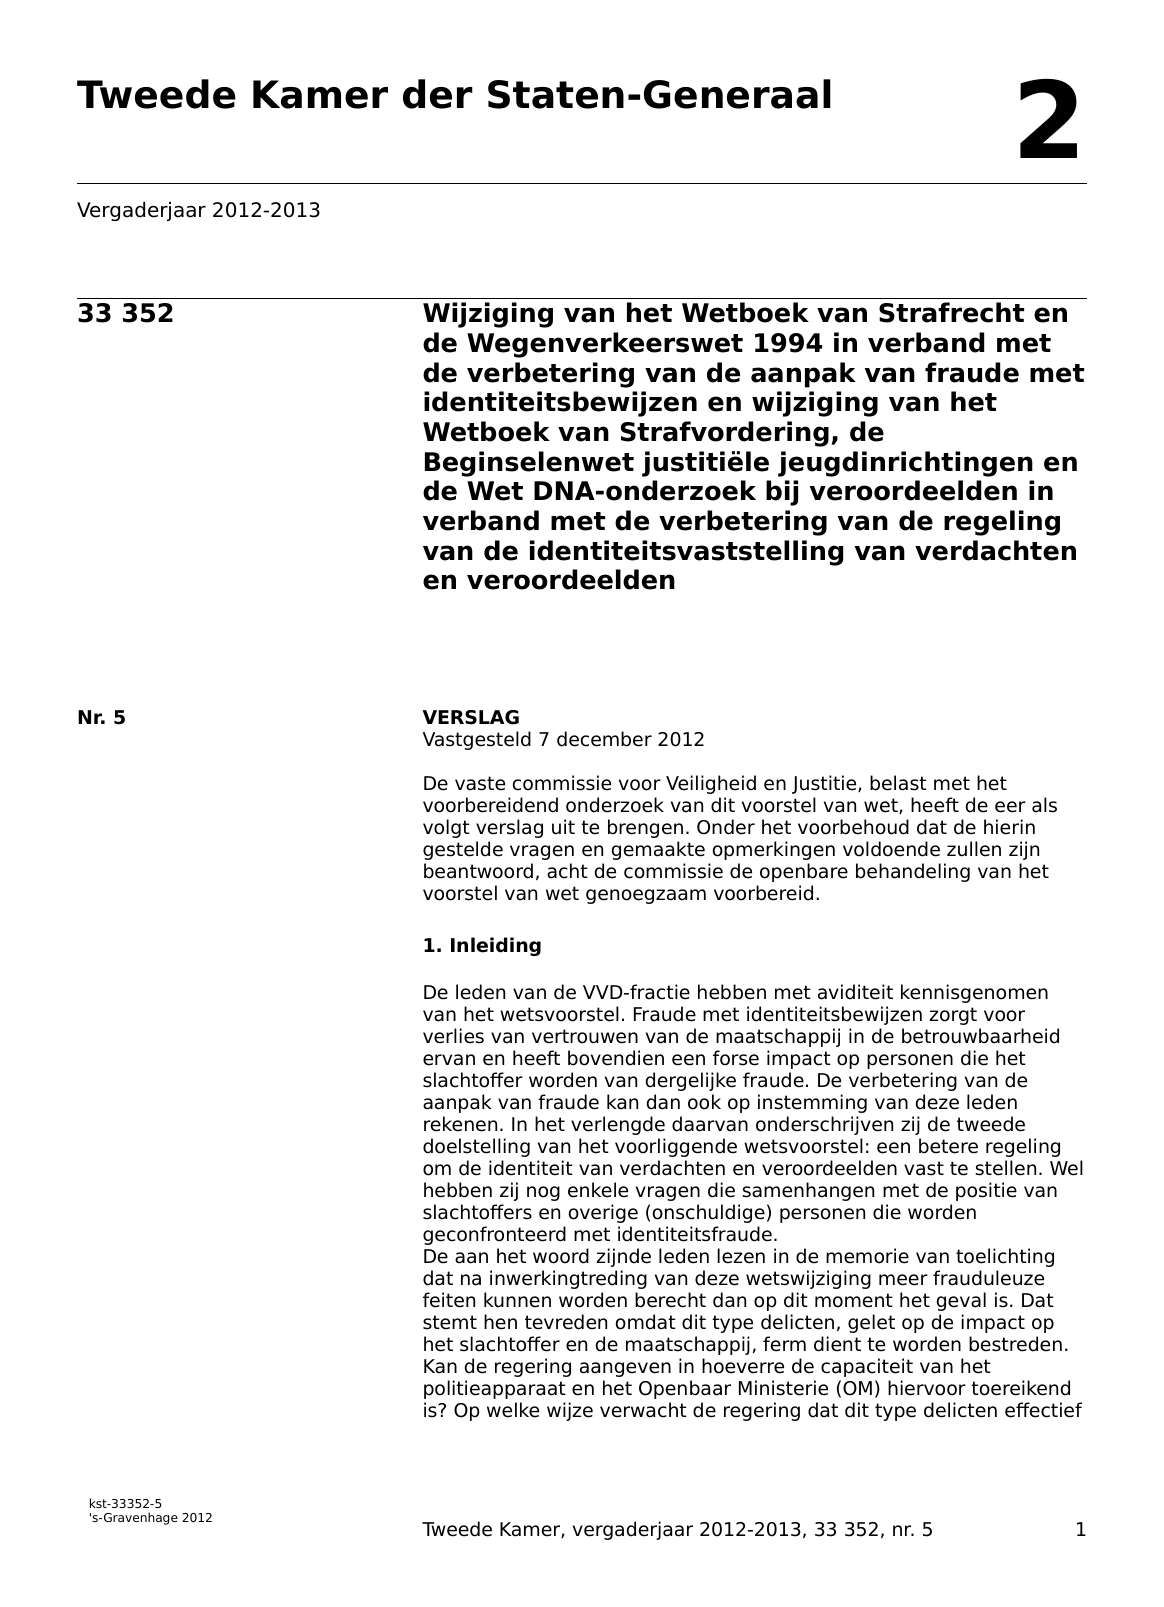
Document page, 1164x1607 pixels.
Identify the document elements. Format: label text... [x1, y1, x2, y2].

text De aan het woord zijnde leden lezen in de memorie van toelichting dat na inwerkingtreding van deze wetswijziging meer frauduleuze feiten kunnen worden berecht dan op dit moment het geval is. Dat stemt hen tevreden omdat dit type delicten, gelet op de impact op het slachtoffer en de maatschappij, ferm dient te worden bestreden. Kan de regering aangeven in hoeverre de capaciteit van het politieapparaat en het Openbaar Ministerie (OM) hiervoor toereikend is? Op welke wijze verwacht de regering dat dit type delicten effectief [422, 1246, 1087, 1421]
text Vastgesteld 7 december 2012 [422, 729, 1087, 751]
text De leden van de VVD-fractie hebben met aviditeit kennisgenomen van het wetsvoorstel. Fraude met identiteitsbewijzen zorgt voor verlies van vertrouwen van de maatschappij in de betrouwbaarheid ervan en heeft bovendien een forse impact op personen die het slachtoffer worden van dergelijke fraude. De verbetering van de aanpak van fraude kan dan ook op instemming van deze leden rekenen. In het verlengde daarvan onderschrijven zij de tweede doelstelling van het voorliggende wetsvoorstel: een betere regeling om de identiteit van verdachten en veroordeelden vast te stellen. Wel hebben zij nog enkele vragen die samenhangen met de positie van slachtoffers en overige (onschuldige) personen die worden geconfronteerd met identiteitsfraude. [422, 982, 1087, 1246]
subtitle 33 352 Wijziging van het Wetboek van Strafrecht en de Wegenverkeerswet 1994 in verband met de verbetering van de aanpak van fraude met identiteitsbewijzen en wijziging van het Wetboek van Strafvordering, de Beginselenwet justitiële jeugdinrichtingen en de Wet DNA-onderzoek bij veroordeelden in verband met de verbetering van de regeling van de identiteitsvaststelling van verdachten en veroordeelden [77, 299, 1087, 596]
text 's-Gravenhage 2012 [88, 1511, 323, 1525]
table_header Tweede Kamer der Staten-Generaal [77, 59, 886, 183]
subtitle 1. Inleiding [422, 935, 1087, 957]
table_header 2 [886, 59, 1087, 183]
text De vaste commissie voor Veiligheid en Justitie, belast met het voorbereidend onderzoek van dit voorstel van wet, heeft de eer als volgt verslag uit te brengen. Onder het voorbehoud dat de hierin gestelde vragen en gemaakte opmerkingen voldoende zullen zijn beantwoord, acht de commissie de openbare behandeling van het voorstel van wet genoegzaam voorbereid. [422, 773, 1087, 905]
table_cell Vergaderjaar 2012-2013 [77, 184, 1087, 298]
text kst-33352-5 [88, 1497, 323, 1511]
subtitle Nr. 5 VERSLAG [77, 707, 1087, 729]
